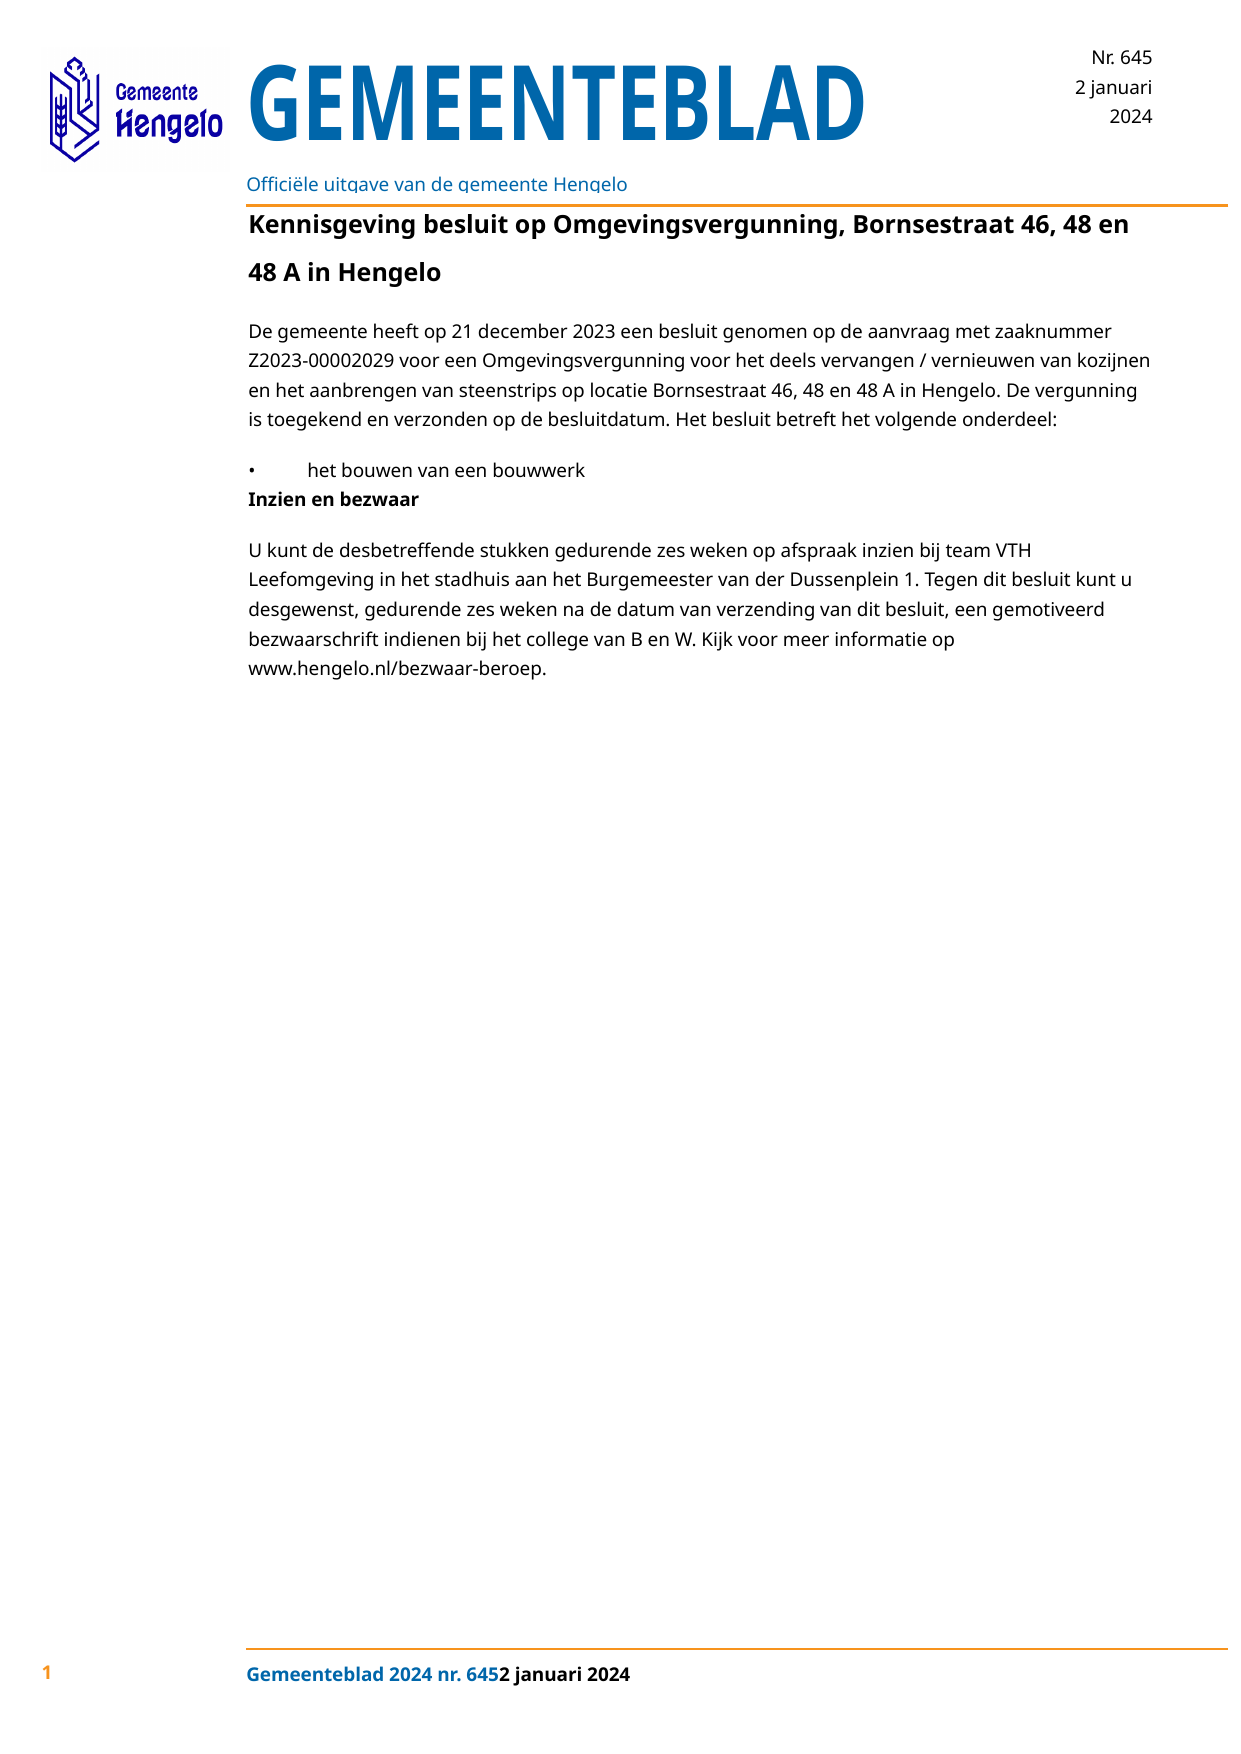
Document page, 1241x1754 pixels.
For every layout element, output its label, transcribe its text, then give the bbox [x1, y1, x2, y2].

picture [41, 47, 231, 172]
list het bouwen van een bouwwerk [248, 457, 1152, 483]
text Inzien en bezwaar [248, 487, 1152, 512]
text Kennisgeving besluit op Omgevingsvergunning, Bornsestraat 46, 48 en 48 A in Hengelo [248, 207, 1152, 288]
text De gemeente heeft op 21 december 2023 een besluit genomen op de aanvraag met zaaknummer Z2023-00002029 voor een Omgevingsvergunning voor het deels vervangen / vernieuwen van kozijnen en het aanbrengen van steenstrips op locatie Bornsestraat 46, 48 en 48 A in Hengelo. De vergunning is toegekend en verzonden op de besluitdatum. Het besluit betreft het volgende onderdeel: [248, 318, 1152, 432]
text U kunt de desbetreffende stukken gedurende zes weken op afspraak inzien bij team VTH Leefomgeving in het stadhuis aan het Burgemeester van der Dussenplein 1. Tegen dit besluit kunt u desgewenst, gedurende zes weken na de datum van verzending van dit besluit, een gemotiveerd bezwaarschrift indienen bij het college van B en W. Kijk voor meer informatie op www.hengelo.nl/bezwaar-beroep. [248, 537, 1152, 681]
